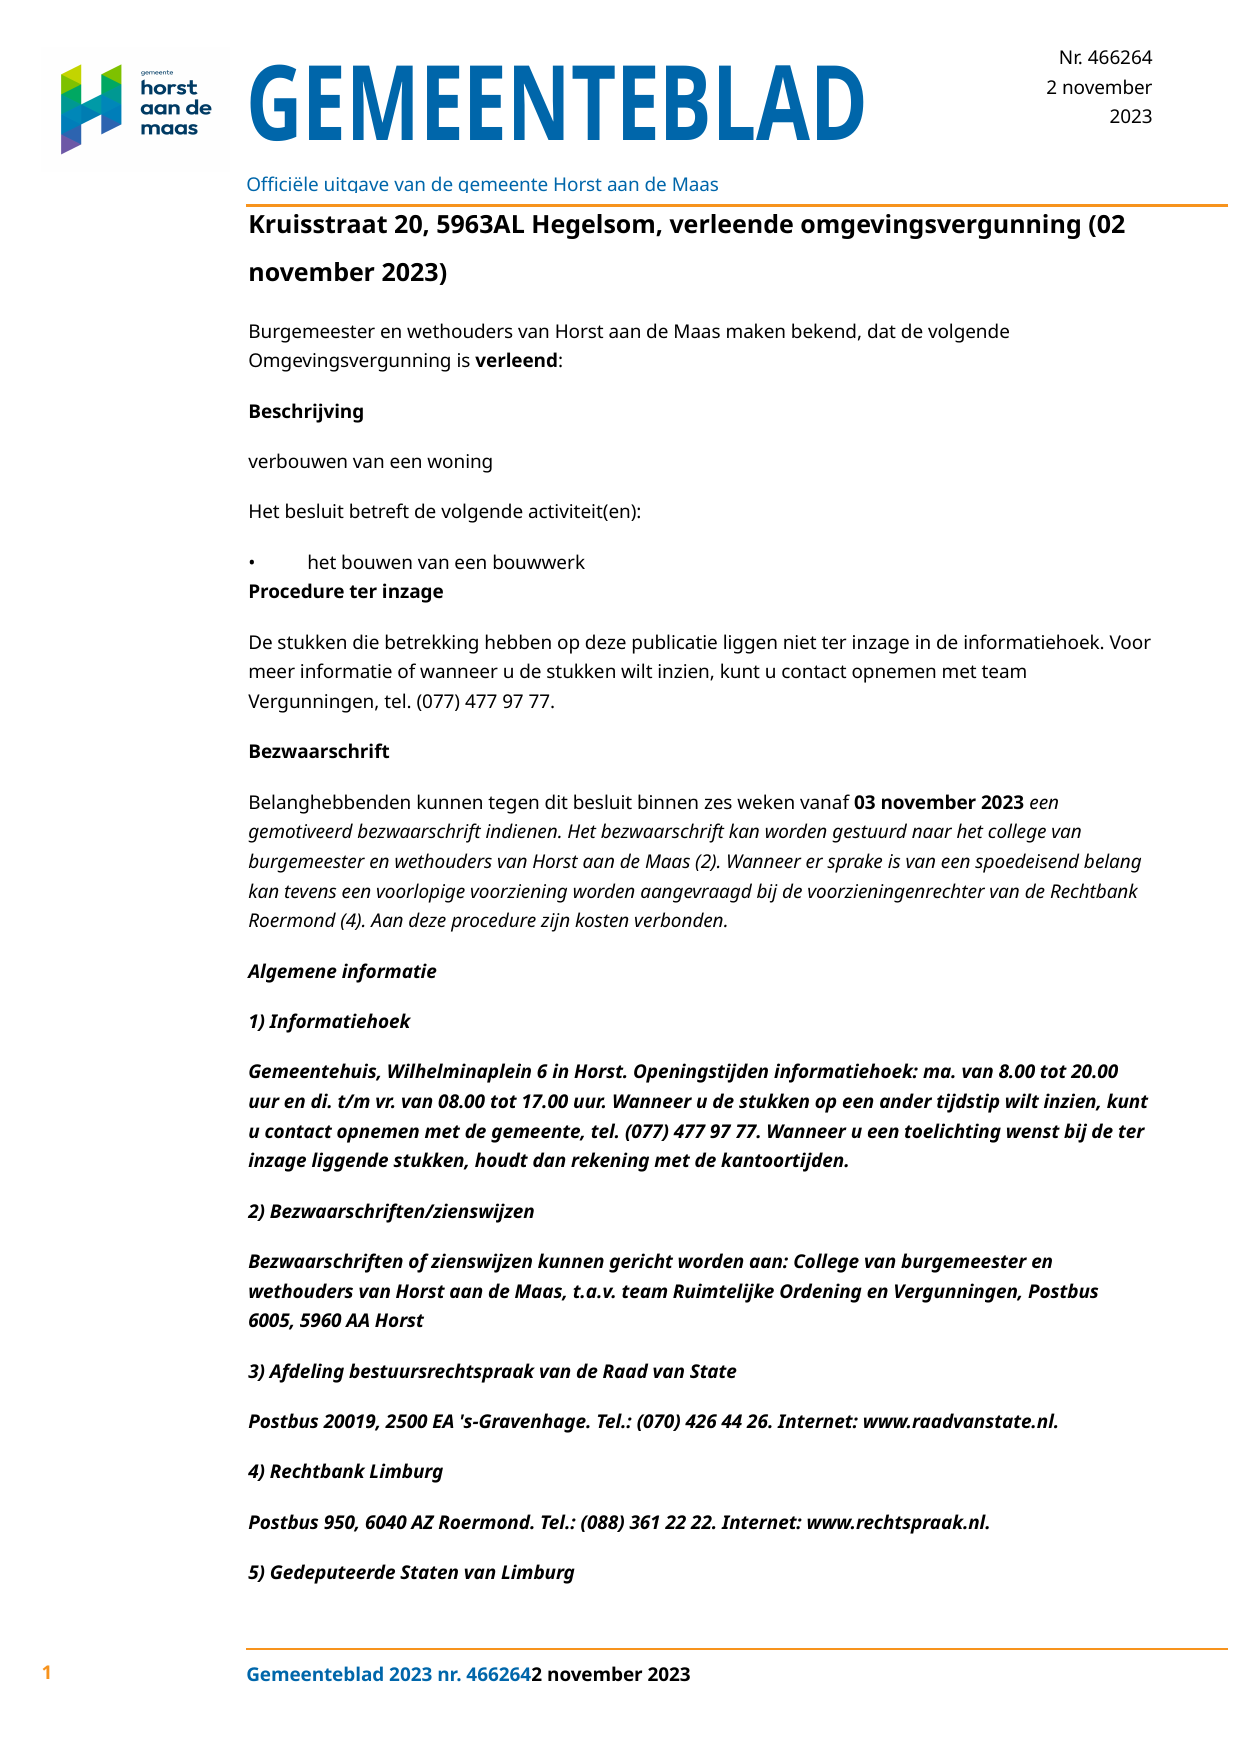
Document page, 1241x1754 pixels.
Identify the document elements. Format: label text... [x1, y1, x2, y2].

text Het besluit betreft de volgende activiteit(en): [248, 499, 1152, 524]
text Algemene informatie [248, 958, 1152, 984]
text Postbus 950, 6040 AZ Roermond. Tel.: (088) 361 22 22. Internet: www.rechtspraak.nl. [248, 1509, 1152, 1535]
text Belanghebbenden kunnen tegen dit besluit binnen zes weken vanaf 03 november 2023 een gemotiveerd bezwaarschrift indienen. Het bezwaarschrift kan worden gestuurd naar het college van burgemeester en wethouders van Horst aan de Maas (2). Wanneer er sprake is van een spoedeisend belang kan tevens een voorlopige voorziening worden aangevraagd bij de voorzieningenrechter van de Rechtbank Roermond (4). Aan deze procedure zijn kosten verbonden. [248, 789, 1152, 933]
text De stukken die betrekking hebben op deze publicatie liggen niet ter inzage in de informatiehoek. Voor meer informatie of wanneer u de stukken wilt inzien, kunt u contact opnemen met team Vergunningen, tel. (077) 477 97 77. [248, 629, 1152, 714]
text Gemeentehuis, Wilhelminaplein 6 in Horst. Openingstijden informatiehoek: ma. van 8.00 tot 20.00 uur en di. t/m vr. van 08.00 tot 17.00 uur. Wanneer u de stukken op een ander tijdstip wilt inzien, kunt u contact opnemen met de gemeente, tel. (077) 477 97 77. Wanneer u een toelichting wenst bij de ter inzage liggende stukken, houdt dan rekening met de kantoortijden. [248, 1059, 1152, 1173]
text Kruisstraat 20, 5963AL Hegelsom, verleende omgevingsvergunning (02 november 2023) [248, 207, 1152, 288]
text Beschrijving [248, 398, 1152, 424]
text 5) Gedeputeerde Staten van Limburg [248, 1559, 1152, 1585]
text 1) Informatiehoek [248, 1008, 1152, 1034]
list het bouwen van een bouwwerk [248, 549, 1152, 575]
text Burgemeester en wethouders van Horst aan de Maas maken bekend, dat de volgende Omgevingsvergunning is verleend: [248, 318, 1152, 373]
text Bezwaarschriften of zienswijzen kunnen gericht worden aan: College van burgemeester en wethouders van Horst aan de Maas, t.a.v. team Ruimtelijke Ordening en Vergunningen, Postbus 6005, 5960 AA Horst [248, 1248, 1152, 1333]
text verbouwen van een woning [248, 448, 1152, 474]
text Procedure ter inzage [248, 579, 1152, 604]
picture [41, 47, 231, 172]
text 2) Bezwaarschriften/zienswijzen [248, 1198, 1152, 1224]
text 3) Afdeling bestuursrechtspraak van de Raad van State [248, 1358, 1152, 1384]
text 4) Rechtbank Limburg [248, 1459, 1152, 1484]
text Bezwaarschrift [248, 739, 1152, 764]
text Postbus 20019, 2500 EA 's-Gravenhage. Tel.: (070) 426 44 26. Internet: www.raadvanstate.nl. [248, 1408, 1152, 1434]
